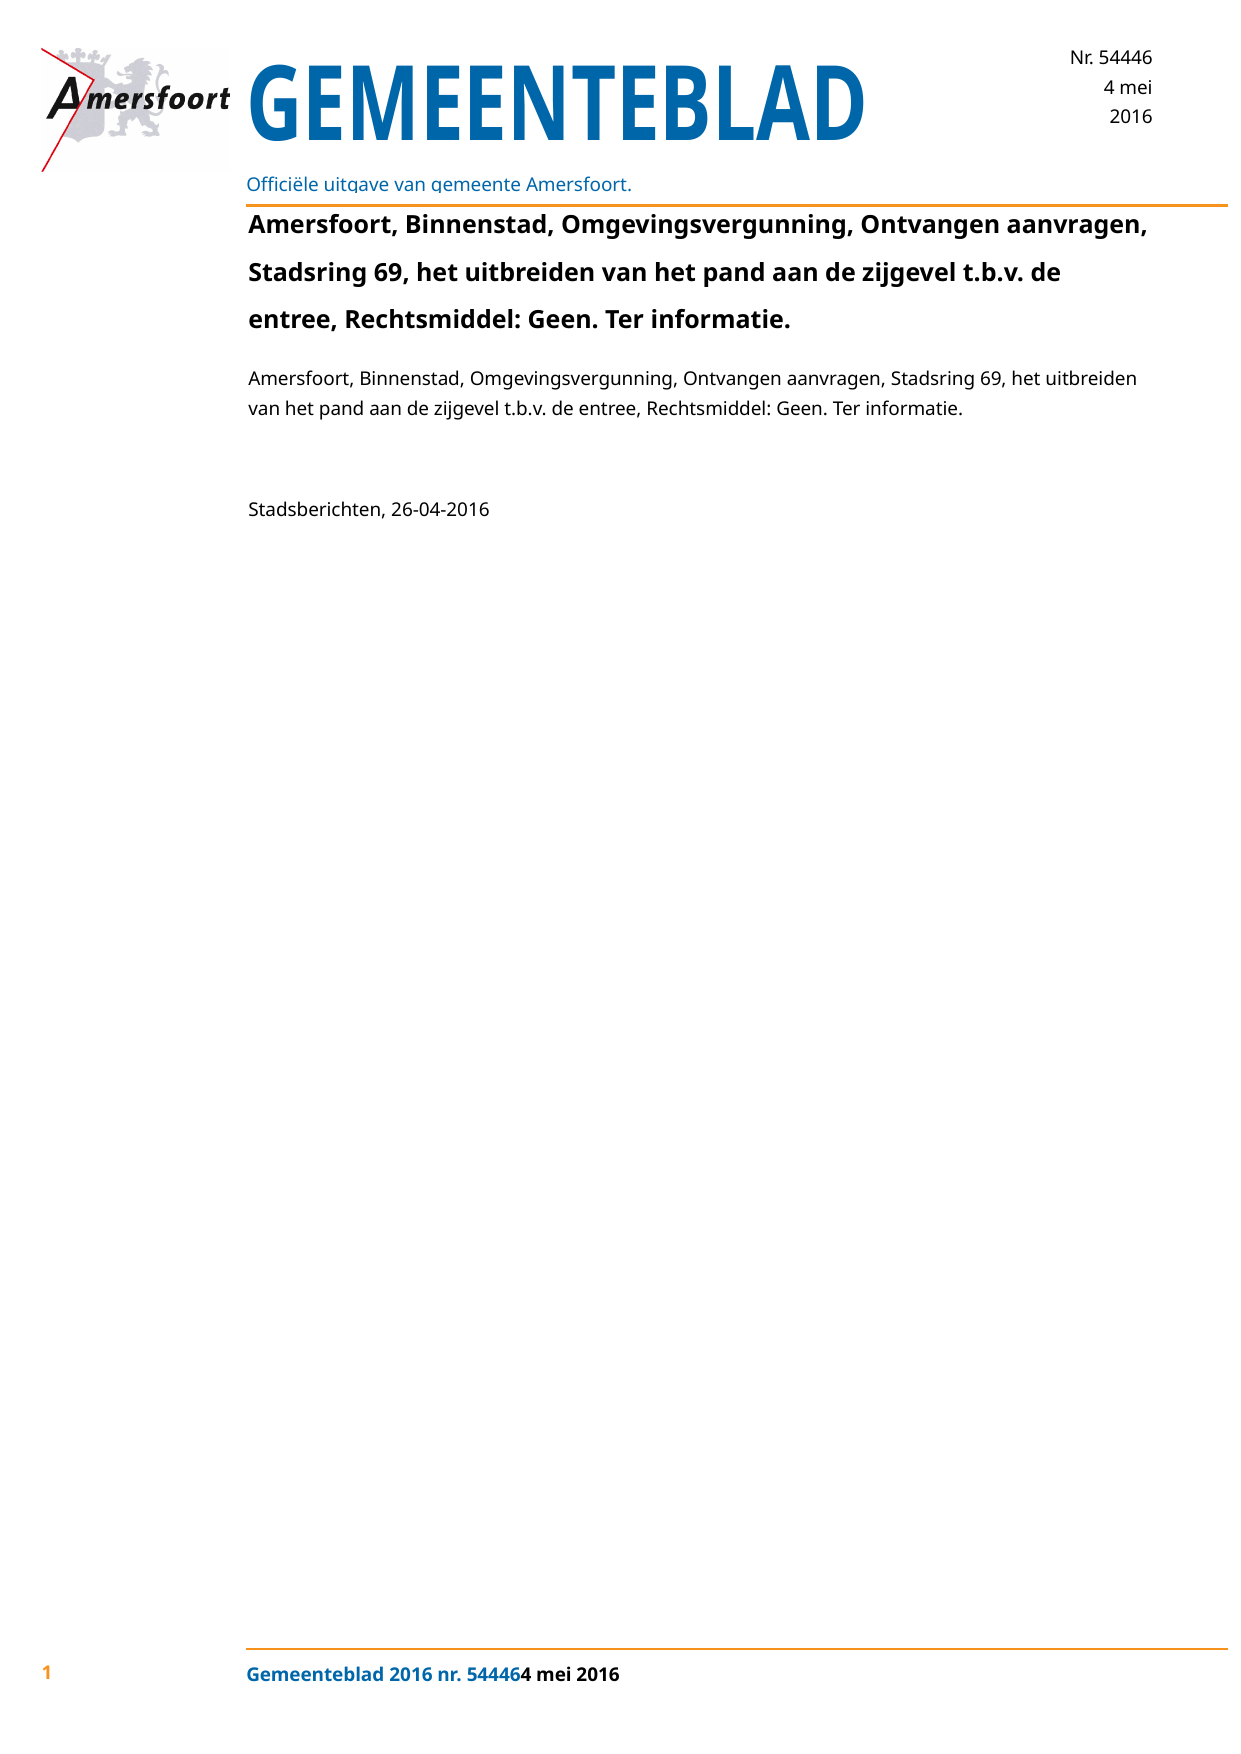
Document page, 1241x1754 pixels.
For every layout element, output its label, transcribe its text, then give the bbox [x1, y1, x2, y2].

text Stadsberichten, 26-04-2016 [248, 496, 1152, 522]
picture [41, 47, 231, 172]
text Amersfoort, Binnenstad, Omgevingsvergunning, Ontvangen aanvragen, Stadsring 69, het uitbreiden van het pand aan de zijgevel t.b.v. de entree, Rechtsmiddel: Geen. Ter informatie. [248, 366, 1152, 421]
text Amersfoort, Binnenstad, Omgevingsvergunning, Ontvangen aanvragen, Stadsring 69, het uitbreiden van het pand aan de zijgevel t.b.v. de entree, Rechtsmiddel: Geen. Ter informatie. [248, 207, 1152, 336]
